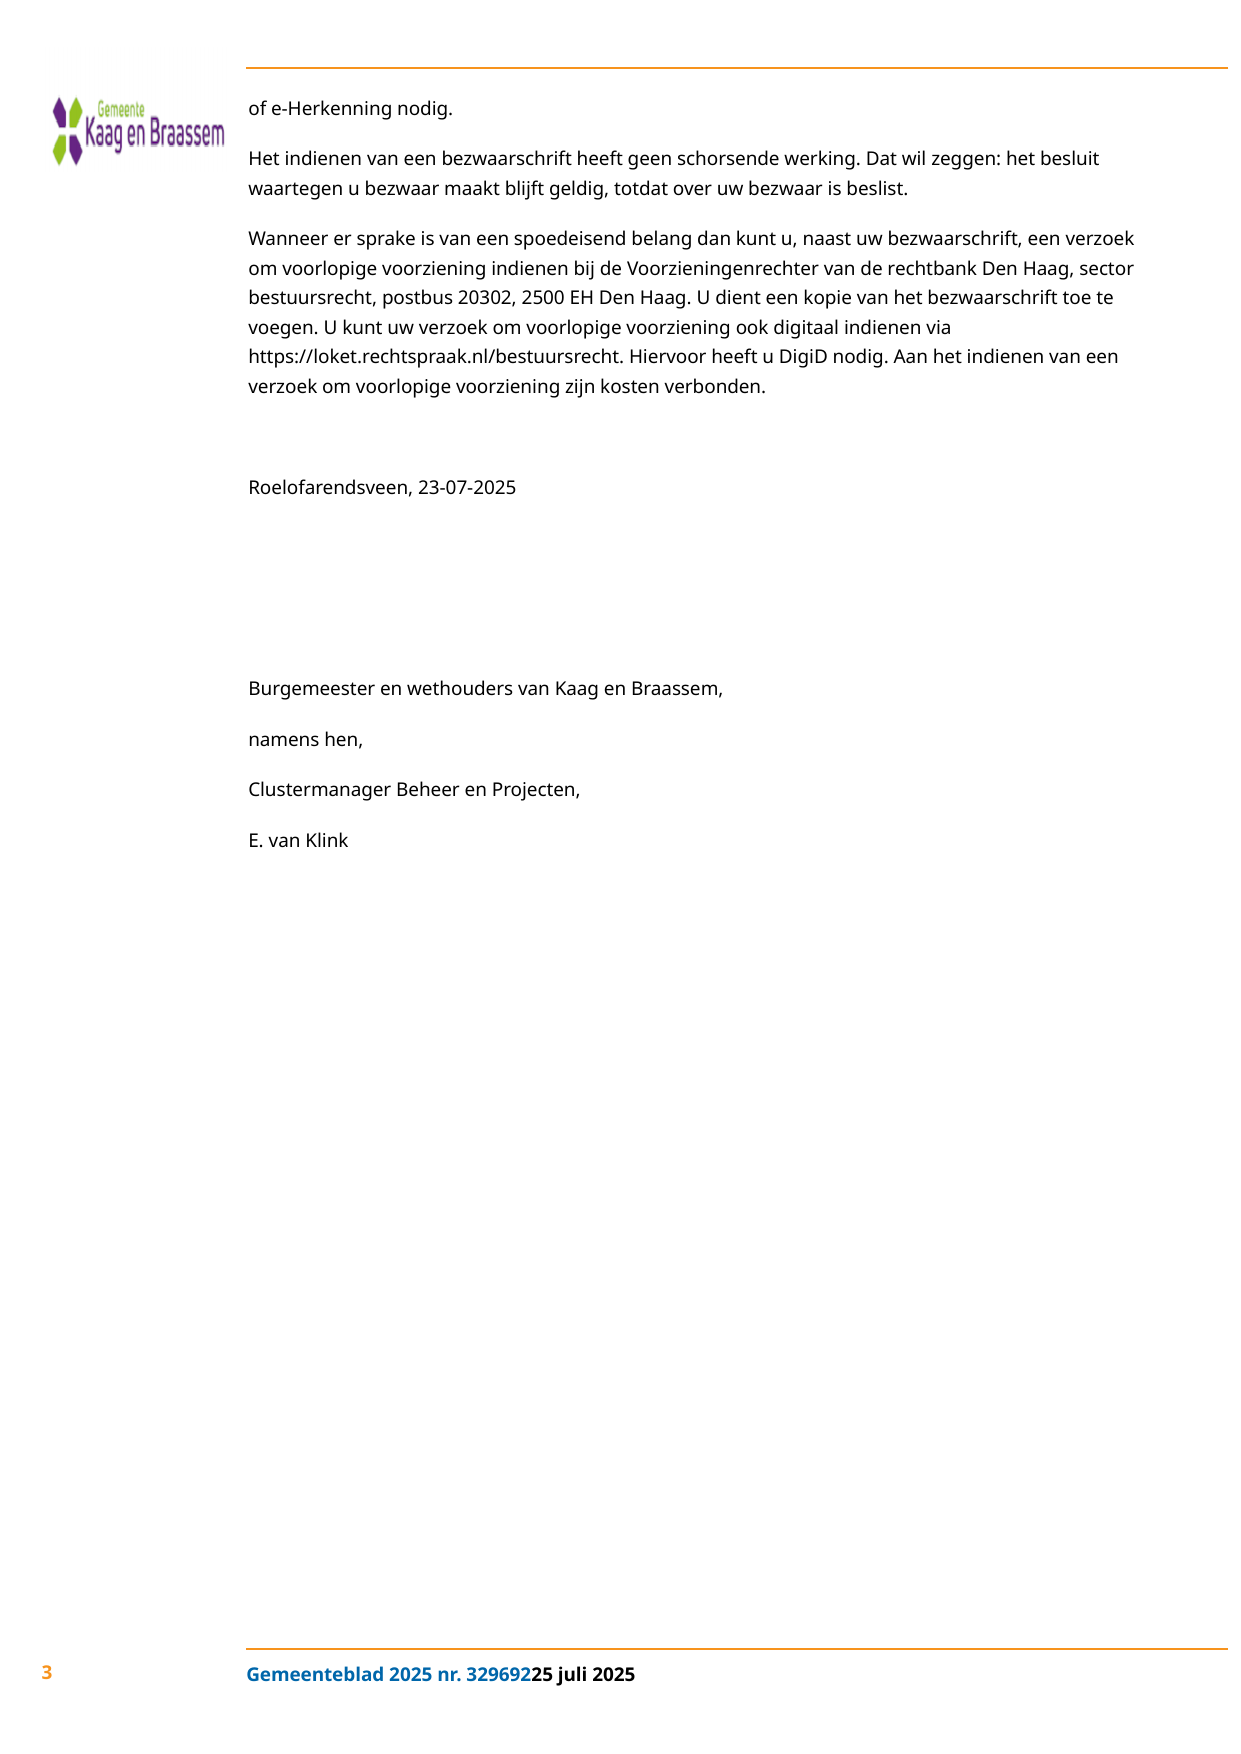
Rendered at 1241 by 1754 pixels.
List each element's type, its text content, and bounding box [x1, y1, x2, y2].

text Het indienen van een bezwaarschrift heeft geen schorsende werking. Dat wil zeggen: het besluit waartegen u bezwaar maakt blijft geldig, totdat over uw bezwaar is beslist. [248, 145, 1152, 201]
text Wanneer er sprake is van een spoedeisend belang dan kunt u, naast uw bezwaarschrift, een verzoek om voorlopige voorziening indienen bij de Voorzieningenrechter van de rechtbank Den Haag, sector bestuursrecht, postbus 20302, 2500 EH Den Haag. U dient een kopie van het bezwaarschrift toe te voegen. U kunt uw verzoek om voorlopige voorziening ook digitaal indienen via https://loket.rechtspraak.nl/bestuursrecht. Hiervoor heeft u DigiD nodig. Aan het indienen van een verzoek om voorlopige voorziening zijn kosten verbonden. [248, 225, 1152, 399]
text Burgemeester en wethouders van Kaag en Braassem, [248, 676, 1152, 701]
text Roelofarendsveen, 23-07-2025 [248, 474, 1152, 500]
text E. van Klink [248, 827, 1152, 853]
text Clustermanager Beheer en Projecten, [248, 776, 1152, 802]
text of e-Herkenning nodig. [248, 95, 1152, 121]
text namens hen, [248, 726, 1152, 752]
picture [41, 47, 231, 172]
